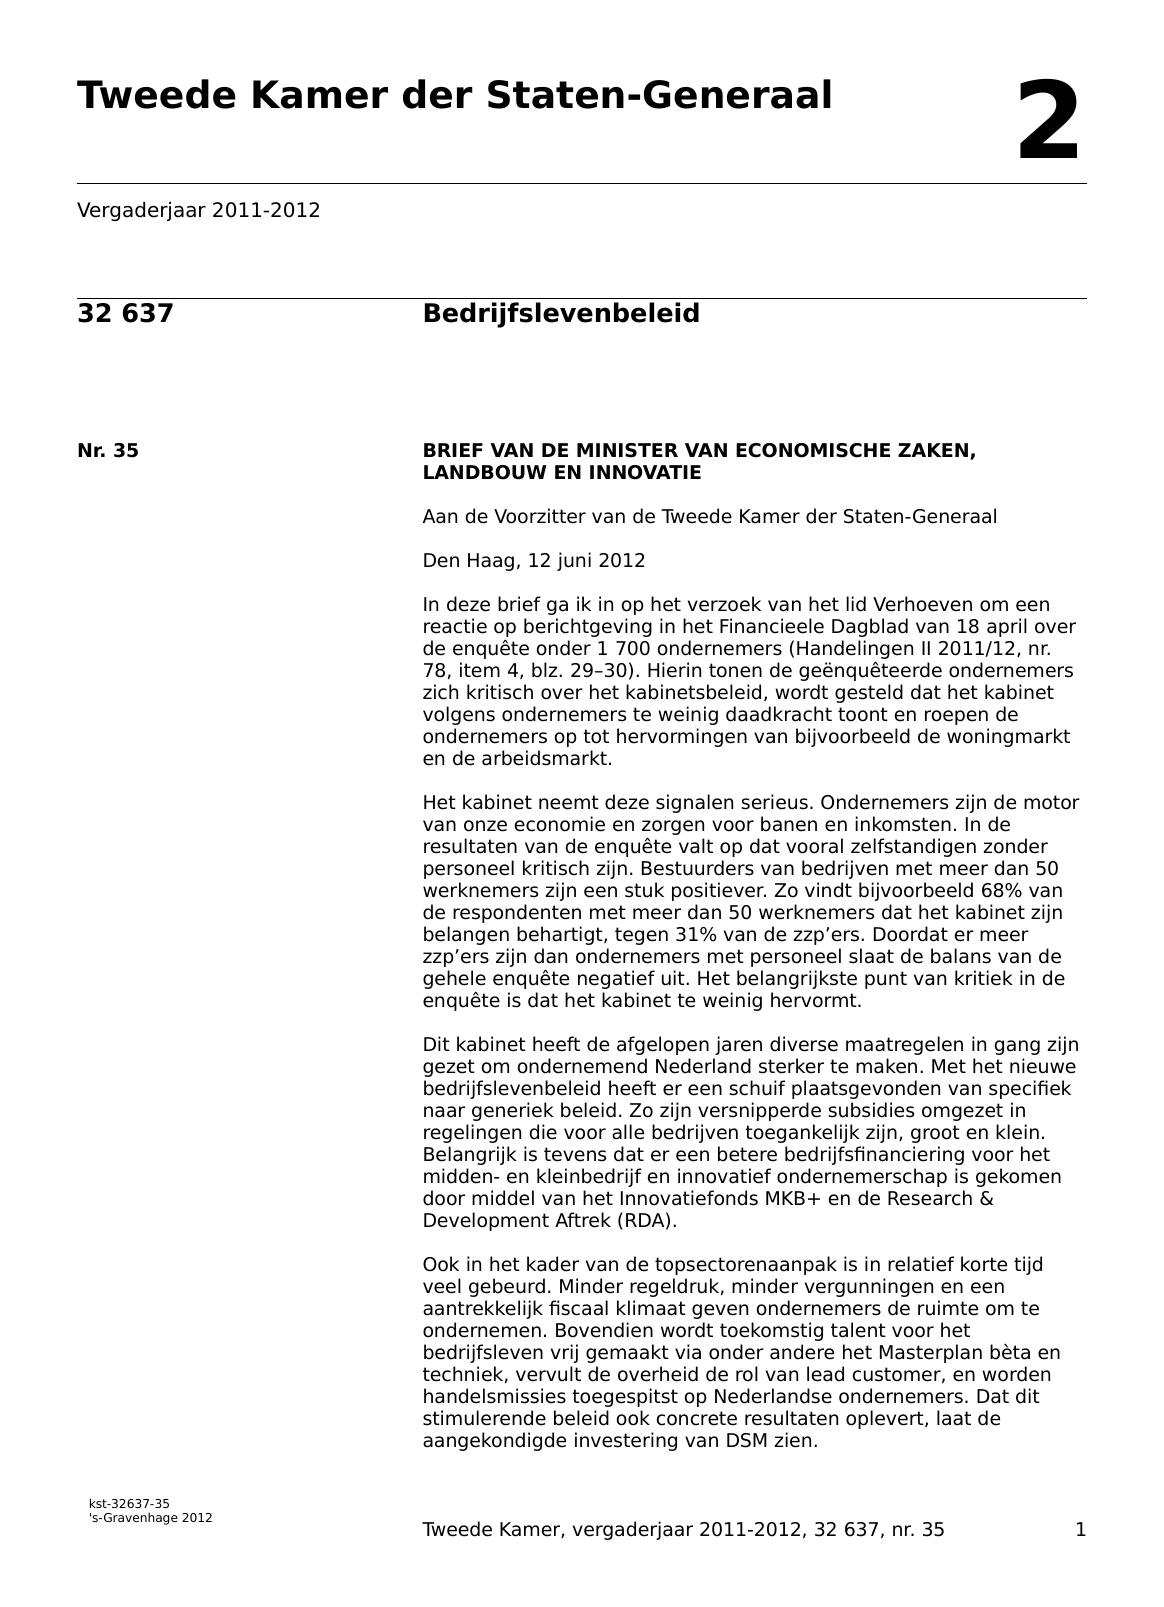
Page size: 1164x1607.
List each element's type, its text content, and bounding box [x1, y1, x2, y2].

table_header Tweede Kamer der Staten-Generaal [77, 59, 886, 183]
text 's-Gravenhage 2012 [88, 1511, 323, 1525]
text Den Haag, 12 juni 2012 [422, 550, 1087, 572]
subtitle 32 637 Bedrijfslevenbeleid [77, 299, 1087, 329]
text kst-32637-35 [88, 1497, 323, 1511]
text In deze brief ga ik in op het verzoek van het lid Verhoeven om een reactie op berichtgeving in het Financieele Dagblad van 18 april over de enquête onder 1 700 ondernemers (Handelingen II 2011/12, nr. 78, item 4, blz. 29–30). Hierin tonen de geënquêteerde ondernemers zich kritisch over het kabinetsbeleid, wordt gesteld dat het kabinet volgens ondernemers te weinig daadkracht toont en roepen de ondernemers op tot hervormingen van bijvoorbeeld de woningmarkt en de arbeidsmarkt. [422, 594, 1087, 770]
text Ook in het kader van de topsectorenaanpak is in relatief korte tijd veel gebeurd. Minder regeldruk, minder vergunningen en een aantrekkelijk fiscaal klimaat geven ondernemers de ruimte om te ondernemen. Bovendien wordt toekomstig talent voor het bedrijfsleven vrij gemaakt via onder andere het Masterplan bèta en techniek, vervult de overheid de rol van lead customer, en worden handelsmissies toegespitst op Nederlandse ondernemers. Dat dit stimulerende beleid ook concrete resultaten oplevert, laat de aangekondigde investering van DSM zien. [422, 1254, 1087, 1452]
table_header 2 [886, 59, 1087, 183]
text Dit kabinet heeft de afgelopen jaren diverse maatregelen in gang zijn gezet om ondernemend Nederland sterker te maken. Met het nieuwe bedrijfslevenbeleid heeft er een schuif plaatsgevonden van specifiek naar generiek beleid. Zo zijn versnipperde subsidies omgezet in regelingen die voor alle bedrijven toegankelijk zijn, groot en klein. Belangrijk is tevens dat er een betere bedrijfsfinanciering voor het midden- en kleinbedrijf en innovatief ondernemerschap is gekomen door middel van het Innovatiefonds MKB+ en de Research & Development Aftrek (RDA). [422, 1034, 1087, 1232]
table_cell Vergaderjaar 2011-2012 [77, 184, 1087, 298]
text Het kabinet neemt deze signalen serieus. Ondernemers zijn de motor van onze economie en zorgen voor banen en inkomsten. In de resultaten van de enquête valt op dat vooral zelfstandigen zonder personeel kritisch zijn. Bestuurders van bedrijven met meer dan 50 werknemers zijn een stuk positiever. Zo vindt bijvoorbeeld 68% van de respondenten met meer dan 50 werknemers dat het kabinet zijn belangen behartigt, tegen 31% van de zzp’ers. Doordat er meer zzp’ers zijn dan ondernemers met personeel slaat de balans van de gehele enquête negatief uit. Het belangrijkste punt van kritiek in de enquête is dat het kabinet te weinig hervormt. [422, 792, 1087, 1012]
text Aan de Voorzitter van de Tweede Kamer der Staten-Generaal [422, 506, 1087, 528]
subtitle Nr. 35 BRIEF VAN DE MINISTER VAN ECONOMISCHE ZAKEN, LANDBOUW EN INNOVATIE [77, 440, 1087, 484]
